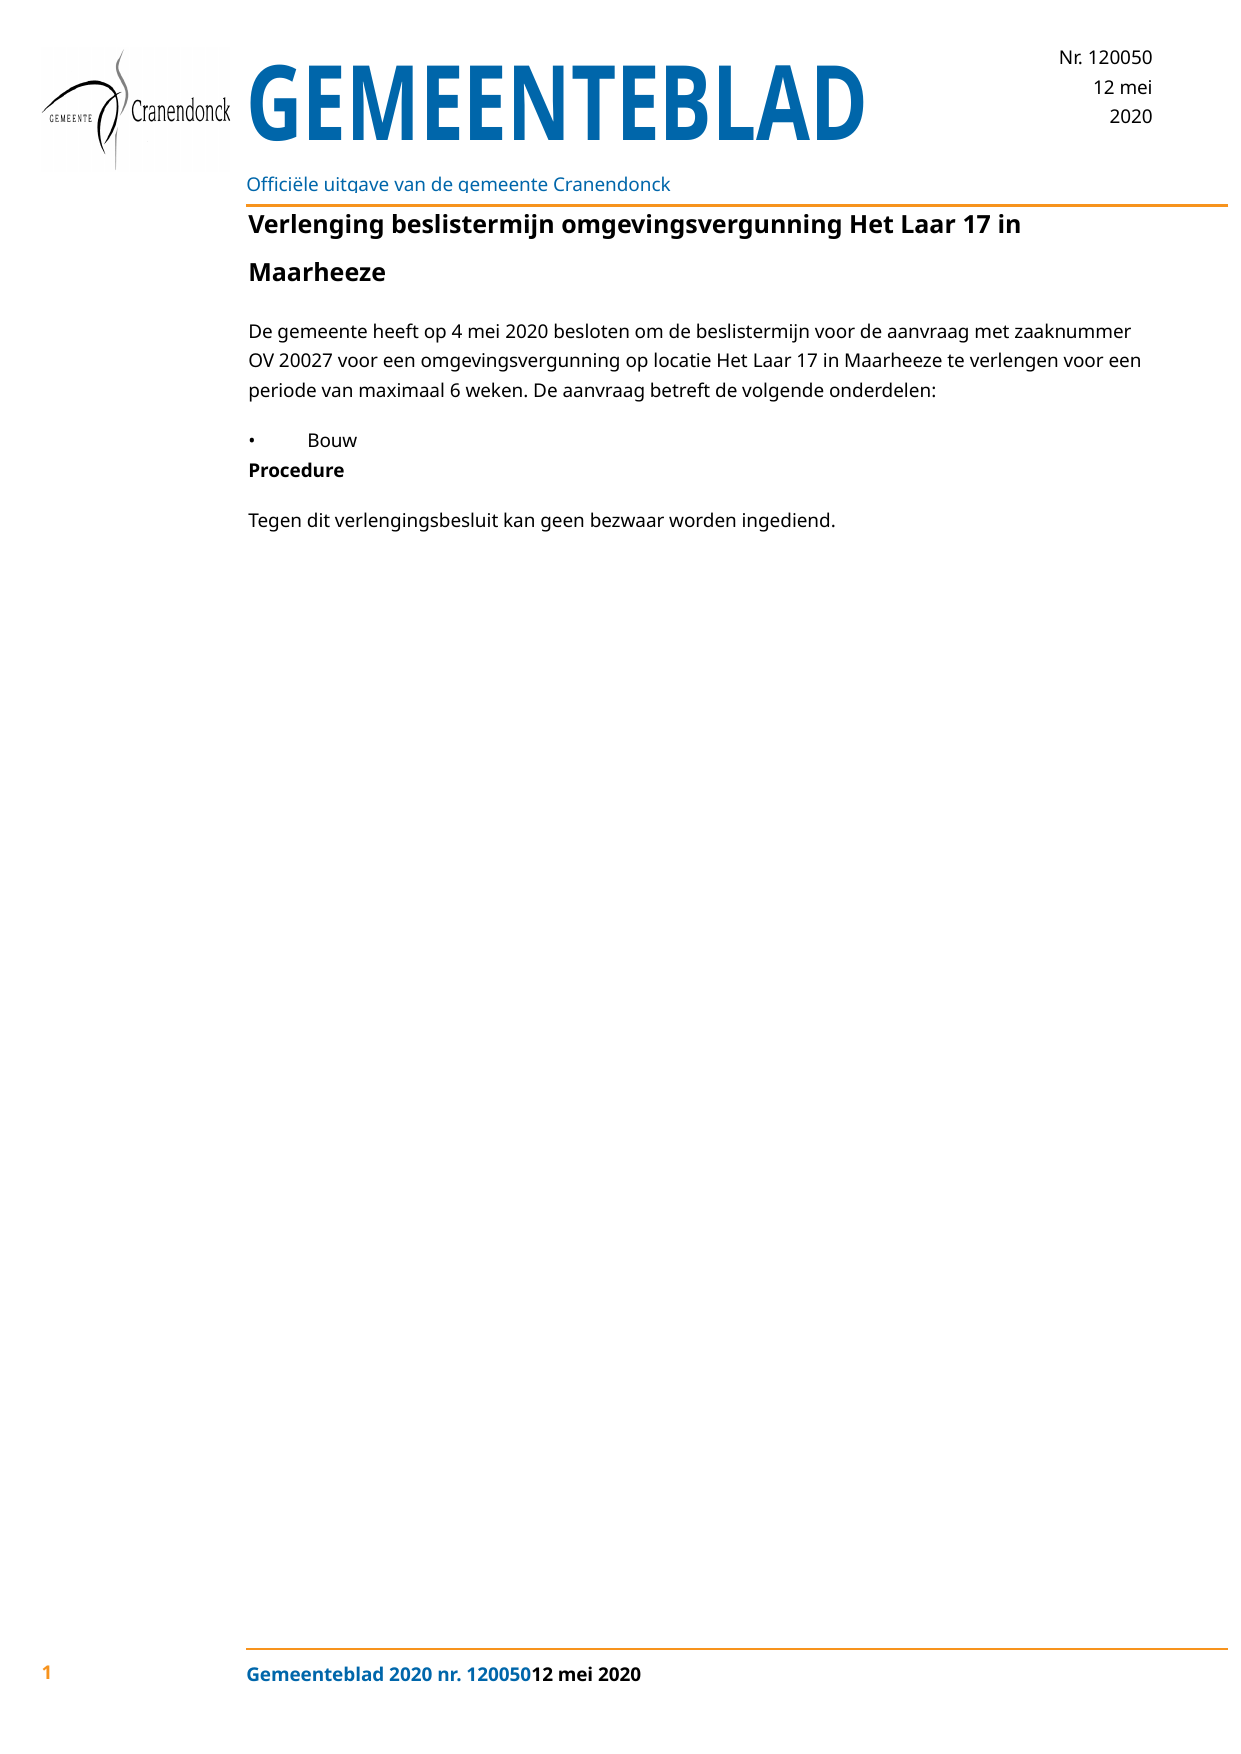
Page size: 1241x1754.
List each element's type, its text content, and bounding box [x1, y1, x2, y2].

text De gemeente heeft op 4 mei 2020 besloten om de beslistermijn voor de aanvraag met zaaknummer OV 20027 voor een omgevingsvergunning op locatie Het Laar 17 in Maarheeze te verlengen voor een periode van maximaal 6 weken. De aanvraag betreft de volgende onderdelen: [248, 318, 1152, 403]
text Verlenging beslistermijn omgevingsvergunning Het Laar 17 in Maarheeze [248, 207, 1152, 288]
text Tegen dit verlengingsbesluit kan geen bezwaar worden ingediend. [248, 507, 1152, 533]
list Bouw [248, 427, 1152, 453]
text Procedure [248, 457, 1152, 483]
picture [41, 47, 231, 172]
